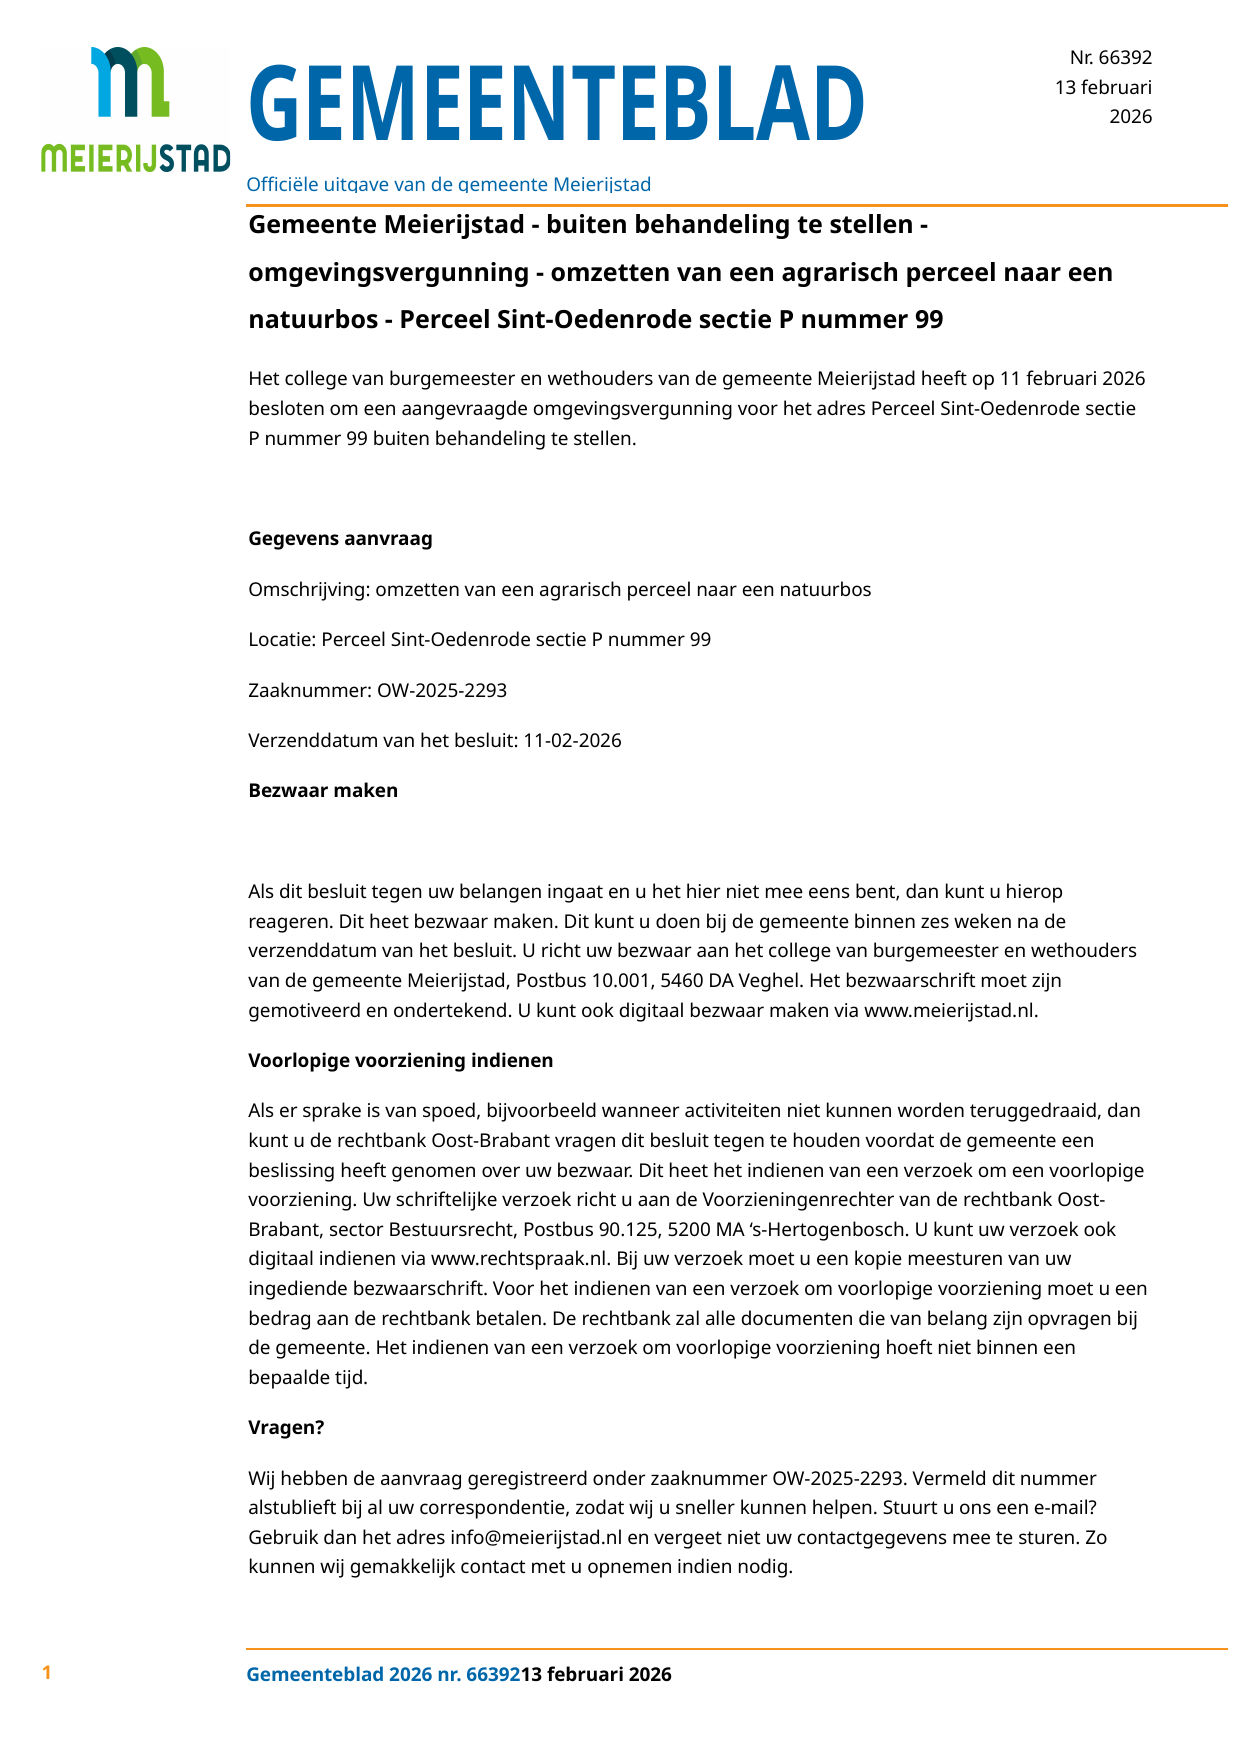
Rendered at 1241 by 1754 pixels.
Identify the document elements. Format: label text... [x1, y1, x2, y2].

text Verzenddatum van het besluit: 11-02-2026 [248, 727, 1152, 753]
picture [41, 47, 231, 172]
text Gemeente Meierijstad - buiten behandeling te stellen - omgevingsvergunning - omzetten van een agrarisch perceel naar een natuurbos - Perceel Sint-Oedenrode sectie P nummer 99 [248, 207, 1152, 336]
text Als dit besluit tegen uw belangen ingaat en u het hier niet mee eens bent, dan kunt u hierop reageren. Dit heet bezwaar maken. Dit kunt u doen bij de gemeente binnen zes weken na de verzenddatum van het besluit. U richt uw bezwaar aan het college van burgemeester en wethouders van de gemeente Meierijstad, Postbus 10.001, 5460 DA Veghel. Het bezwaarschrift moet zijn gemotiveerd en ondertekend. U kunt ook digitaal bezwaar maken via www.meierijstad.nl. [248, 878, 1152, 1022]
text Wij hebben de aanvraag geregistreerd onder zaaknummer OW-2025-2293. Vermeld dit nummer alstublieft bij al uw correspondentie, zodat wij u sneller kunnen helpen. Stuurt u ons een e-mail? Gebruik dan het adres info@meierijstad.nl en vergeet niet uw contactgegevens mee te sturen. Zo kunnen wij gemakkelijk contact met u opnemen indien nodig. [248, 1465, 1152, 1579]
text Voorlopige voorziening indienen [248, 1047, 1152, 1073]
text Het college van burgemeester en wethouders van de gemeente Meierijstad heeft op 11 februari 2026 besloten om een aangevraagde omgevingsvergunning voor het adres Perceel Sint-Oedenrode sectie P nummer 99 buiten behandeling te stellen. [248, 366, 1152, 450]
text Omschrijving: omzetten van een agrarisch perceel naar een natuurbos [248, 576, 1152, 602]
text Als er sprake is van spoed, bijvoorbeeld wanneer activiteiten niet kunnen worden teruggedraaid, dan kunt u de rechtbank Oost-Brabant vragen dit besluit tegen te houden voordat de gemeente een beslissing heeft genomen over uw bezwaar. Dit heet het indienen van een verzoek om een voorlopige voorziening. Uw schriftelijke verzoek richt u aan de Voorzieningenrechter van de rechtbank Oost-Brabant, sector Bestuursrecht, Postbus 90.125, 5200 MA ‘s-Hertogenbosch. U kunt uw verzoek ook digitaal indienen via www.rechtspraak.nl. Bij uw verzoek moet u een kopie meesturen van uw ingediende bezwaarschrift. Voor het indienen van een verzoek om voorlopige voorziening moet u een bedrag aan de rechtbank betalen. De rechtbank zal alle documenten die van belang zijn opvragen bij de gemeente. Het indienen van een verzoek om voorlopige voorziening hoeft niet binnen een bepaalde tijd. [248, 1098, 1152, 1389]
text Bezwaar maken [248, 778, 1152, 803]
text Zaaknummer: OW-2025-2293 [248, 677, 1152, 702]
text Gegevens aanvraag [248, 526, 1152, 551]
text Locatie: Perceel Sint-Oedenrode sectie P nummer 99 [248, 626, 1152, 652]
text Vragen? [248, 1414, 1152, 1440]
